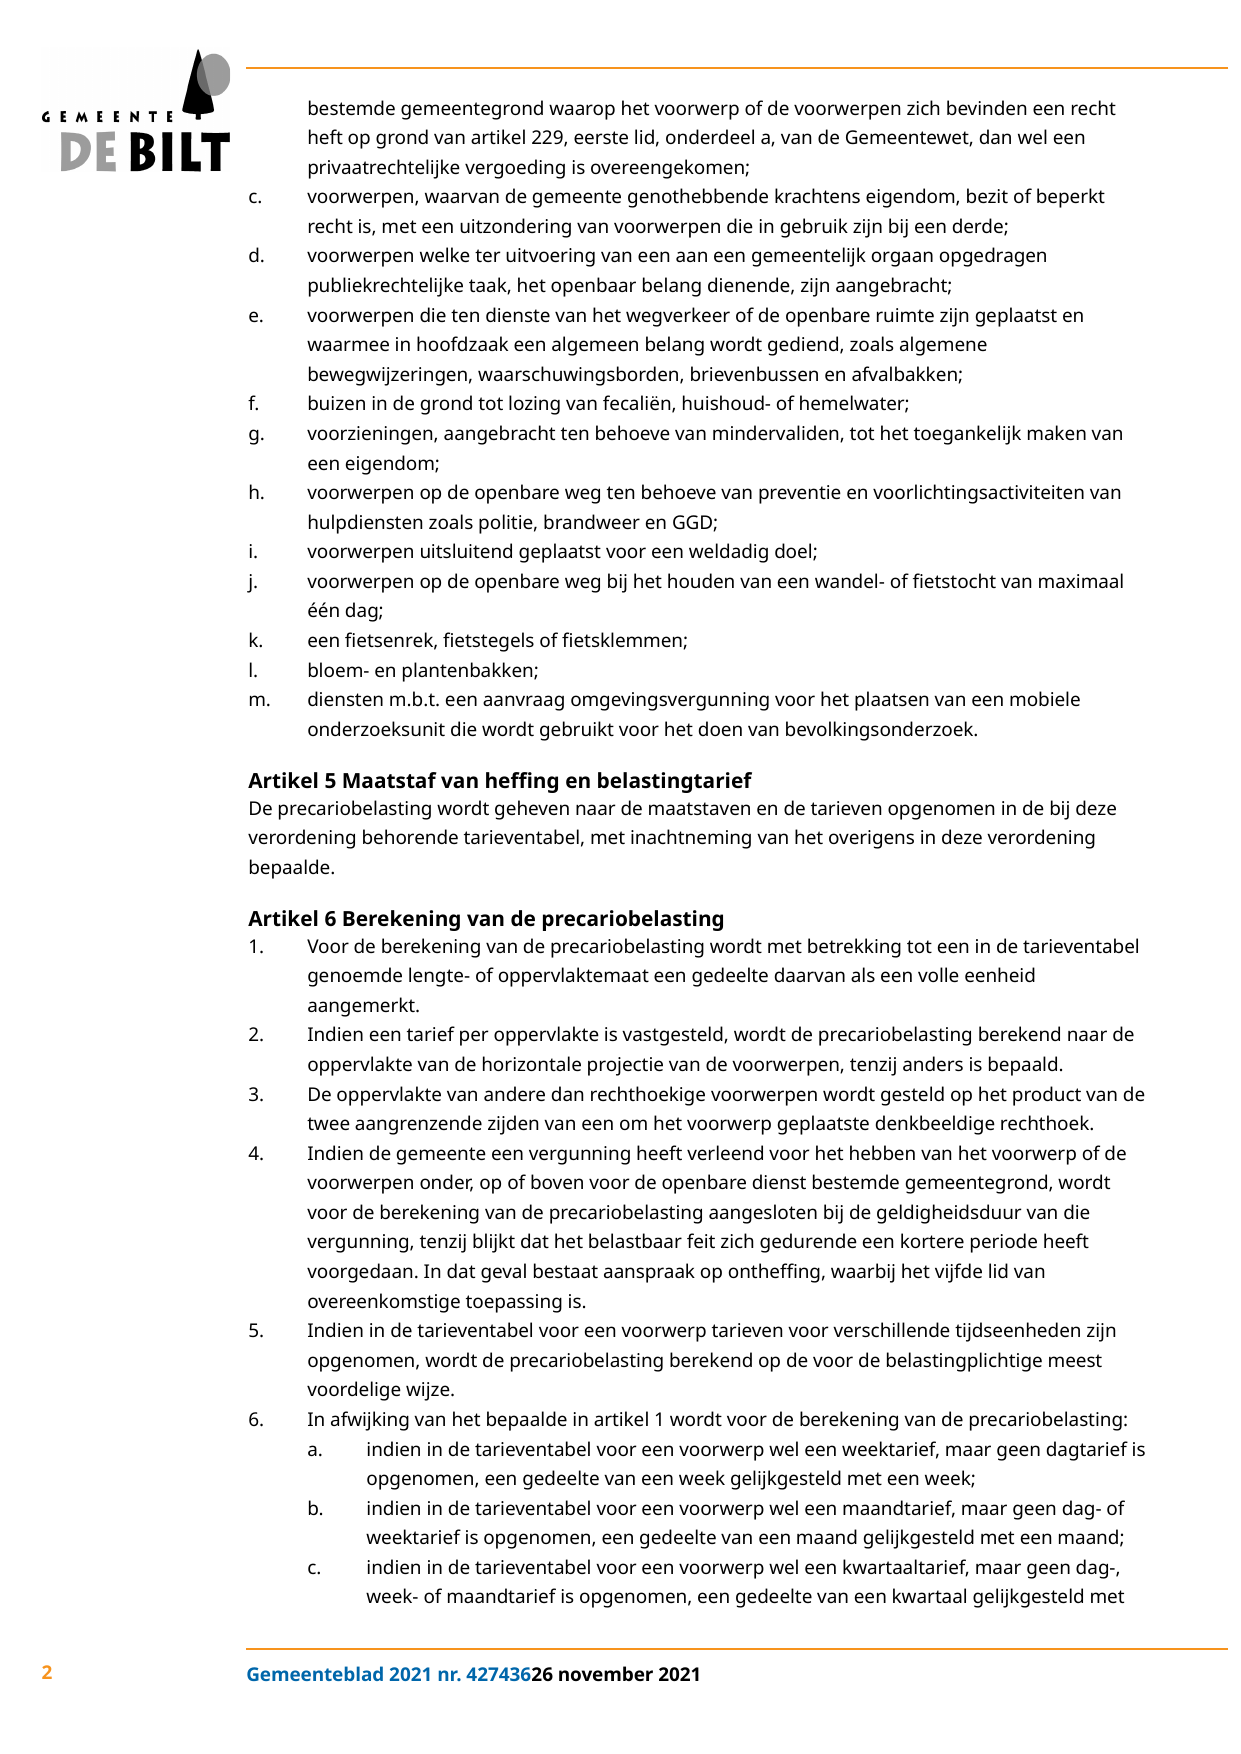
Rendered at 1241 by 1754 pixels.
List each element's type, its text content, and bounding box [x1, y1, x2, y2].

text De precariobelasting wordt geheven naar de maatstaven en de tarieven opgenomen in de bij deze verordening behorende tarieventabel, met inachtneming van het overigens in deze verordening bepaalde. [248, 795, 1152, 880]
list Indien een tarief per oppervlakte is vastgesteld, wordt de precariobelasting berekend naar de oppervlakte van de horizontale projectie van de voorwerpen, tenzij anders is bepaald. [248, 1022, 1152, 1077]
picture [41, 47, 231, 172]
list voorzieningen, aangebracht ten behoeve van mindervaliden, tot het toegankelijk maken van een eigendom; [248, 420, 1152, 476]
list In afwijking van het bepaalde in artikel 1 wordt voor de berekening van de precariobelasting: [248, 1406, 1152, 1432]
list Indien in de tarieventabel voor een voorwerp tarieven voor verschillende tijdseenheden zijn opgenomen, wordt de precariobelasting berekend op de voor de belastingplichtige meest voordelige wijze. [248, 1317, 1152, 1402]
list Voor de berekening van de precariobelasting wordt met betrekking tot een in de tarieventabel genoemde lengte- of oppervlaktemaat een gedeelte daarvan als een volle eenheid aangemerkt. [248, 933, 1152, 1018]
text Artikel 5 Maatstaf van heffing en belastingtarief [248, 766, 1152, 795]
list buizen in de grond tot lozing van fecaliën, huishoud- of hemelwater; [248, 391, 1152, 416]
text Artikel 6 Berekening van de precariobelasting [248, 904, 1152, 933]
list voorwerpen op de openbare weg bij het houden van een wandel- of fietstocht van maximaal één dag; [248, 568, 1152, 623]
list diensten m.b.t. een aanvraag omgevingsvergunning voor het plaatsen van een mobiele onderzoeksunit die wordt gebruikt voor het doen van bevolkingsonderzoek. [248, 686, 1152, 742]
list indien in de tarieventabel voor een voorwerp wel een weektarief, maar geen dagtarief is opgenomen, een gedeelte van een week gelijkgesteld met een week; [307, 1436, 1152, 1491]
list voorwerpen die ten dienste van het wegverkeer of de openbare ruimte zijn geplaatst en waarmee in hoofdzaak een algemeen belang wordt gediend, zoals algemene bewegwijzeringen, waarschuwingsborden, brievenbussen en afvalbakken; [248, 302, 1152, 387]
list voorwerpen welke ter uitvoering van een aan een gemeentelijk orgaan opgedragen publiekrechtelijke taak, het openbaar belang dienende, zijn aangebracht; [248, 243, 1152, 298]
list voorwerpen, waarvan de gemeente genothebbende krachtens eigendom, bezit of beperkt recht is, met een uitzondering van voorwerpen die in gebruik zijn bij een derde; [248, 183, 1152, 239]
list indien in de tarieventabel voor een voorwerp wel een kwartaaltarief, maar geen dag-, week- of maandtarief is opgenomen, een gedeelte van een kwartaal gelijkgesteld met [307, 1554, 1152, 1609]
list indien in de tarieventabel voor een voorwerp wel een maandtarief, maar geen dag- of weektarief is opgenomen, een gedeelte van een maand gelijkgesteld met een maand; [307, 1495, 1152, 1550]
list bestemde gemeentegrond waarop het voorwerp of de voorwerpen zich bevinden een recht heft op grond van artikel 229, eerste lid, onderdeel a, van de Gemeentewet, dan wel een privaatrechtelijke vergoeding is overeengekomen; [248, 95, 1152, 180]
list voorwerpen op de openbare weg ten behoeve van preventie en voorlichtingsactiviteiten van hulpdiensten zoals politie, brandweer en GGD; [248, 479, 1152, 535]
list voorwerpen uitsluitend geplaatst voor een weldadig doel; [248, 538, 1152, 564]
list Indien de gemeente een vergunning heeft verleend voor het hebben van het voorwerp of de voorwerpen onder, op of boven voor de openbare dienst bestemde gemeentegrond, wordt voor de berekening van de precariobelasting aangesloten bij de geldigheidsduur van die vergunning, tenzij blijkt dat het belastbaar feit zich gedurende een kortere periode heeft voorgedaan. In dat geval bestaat aanspraak op ontheffing, waarbij het vijfde lid van overeenkomstige toepassing is. [248, 1140, 1152, 1314]
list bloem- en plantenbakken; [248, 657, 1152, 683]
list De oppervlakte van andere dan rechthoekige voorwerpen wordt gesteld op het product van de twee aangrenzende zijden van een om het voorwerp geplaatste denkbeeldige rechthoek. [248, 1081, 1152, 1136]
list een fietsenrek, fietstegels of fietsklemmen; [248, 627, 1152, 653]
